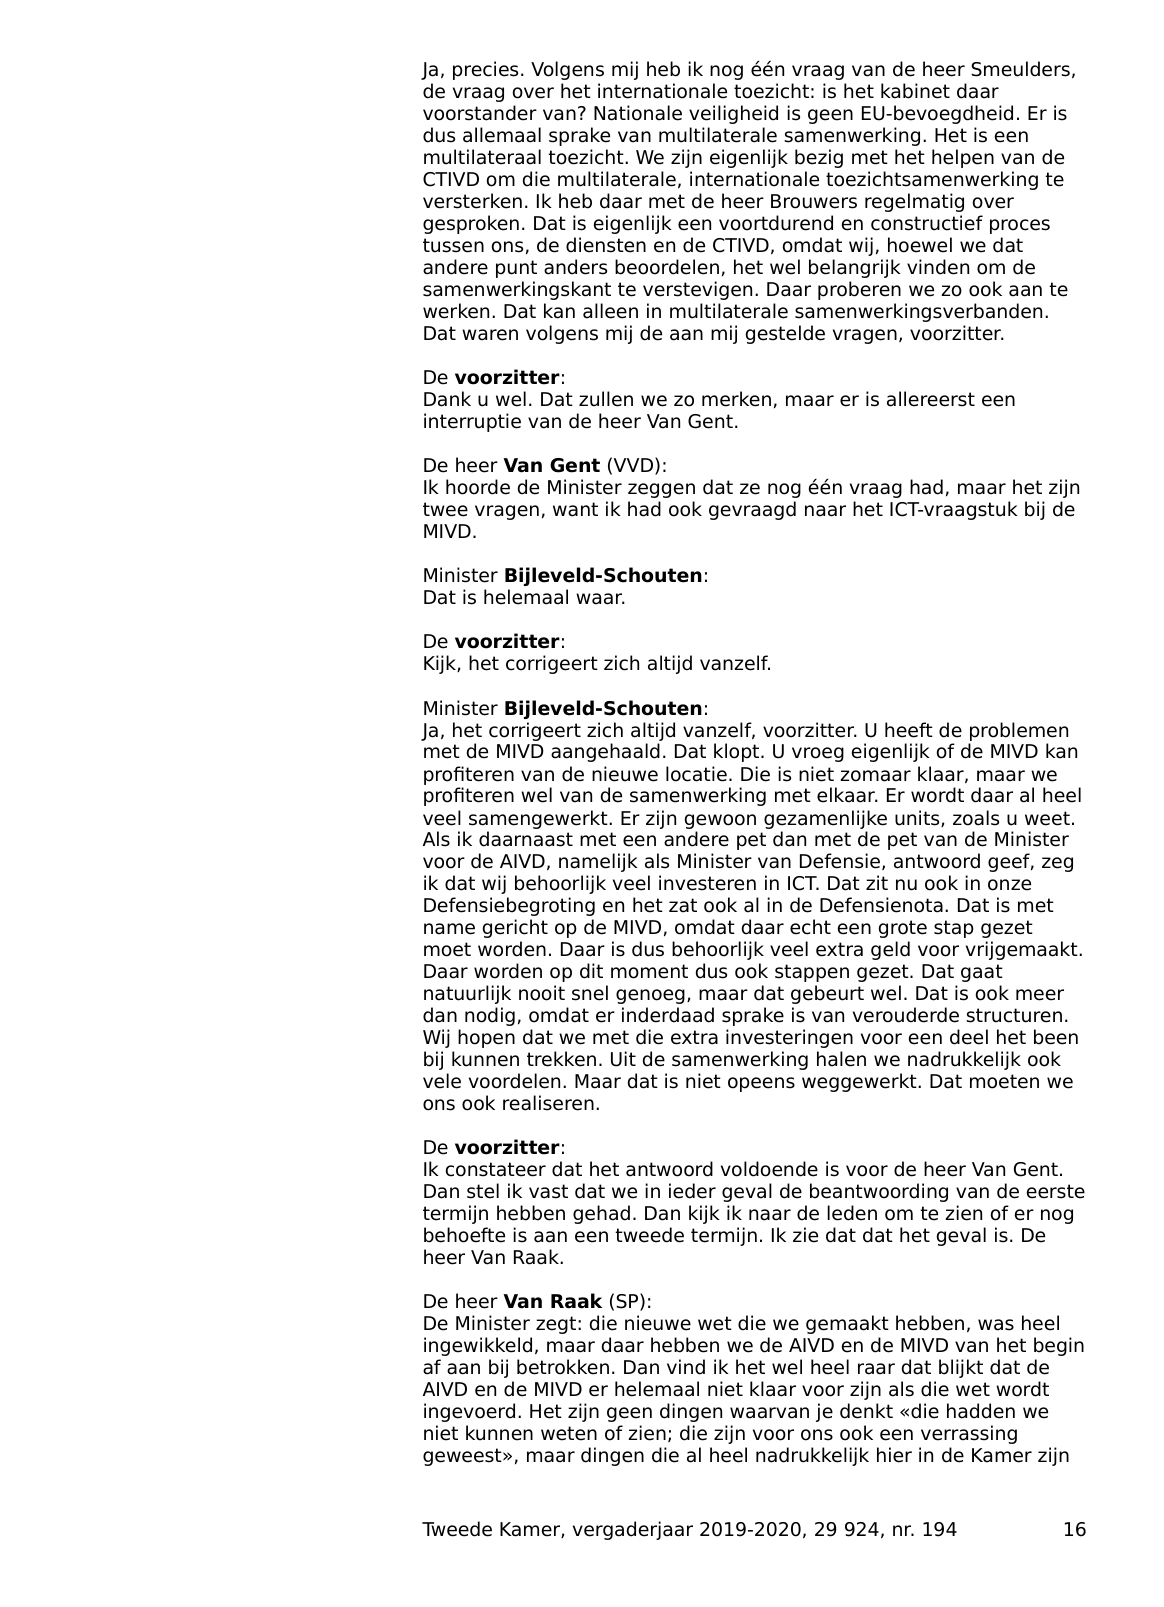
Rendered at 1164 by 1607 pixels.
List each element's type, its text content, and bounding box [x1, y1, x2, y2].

text Ja, precies. Volgens mij heb ik nog één vraag van de heer Smeulders, de vraag over het internationale toezicht: is het kabinet daar voorstander van? Nationale veiligheid is geen EU-bevoegdheid. Er is dus allemaal sprake van multilaterale samenwerking. Het is een multilateraal toezicht. We zijn eigenlijk bezig met het helpen van de CTIVD om die multilaterale, internationale toezichtsamenwerking te versterken. Ik heb daar met de heer Brouwers regelmatig over gesproken. Dat is eigenlijk een voortdurend en constructief proces tussen ons, de diensten en de CTIVD, omdat wij, hoewel we dat andere punt anders beoordelen, het wel belangrijk vinden om de samenwerkingskant te verstevigen. Daar proberen we zo ook aan te werken. Dat kan alleen in multilaterale samenwerkingsverbanden. [422, 59, 1087, 323]
text De voorzitter: [422, 631, 1087, 653]
text De heer Van Raak (SP): [422, 1291, 1087, 1313]
text Minister Bijleveld-Schouten: [422, 565, 1087, 587]
text Ik hoorde de Minister zeggen dat ze nog één vraag had, maar het zijn twee vragen, want ik had ook gevraagd naar het ICT-vraagstuk bij de MIVD. [422, 477, 1087, 543]
text Minister Bijleveld-Schouten: [422, 697, 1087, 719]
text De Minister zegt: die nieuwe wet die we gemaakt hebben, was heel ingewikkeld, maar daar hebben we de AIVD en de MIVD van het begin af aan bij betrokken. Dan vind ik het wel heel raar dat blijkt dat de AIVD en de MIVD er helemaal niet klaar voor zijn als die wet wordt ingevoerd. Het zijn geen dingen waarvan je denkt «die hadden we niet kunnen weten of zien; die zijn voor ons ook een verrassing geweest», maar dingen die al heel nadrukkelijk hier in de Kamer zijn [422, 1313, 1087, 1467]
text De voorzitter: [422, 367, 1087, 389]
text Ja, het corrigeert zich altijd vanzelf, voorzitter. U heeft de problemen met de MIVD aangehaald. Dat klopt. U vroeg eigenlijk of de MIVD kan profiteren van de nieuwe locatie. Die is niet zomaar klaar, maar we profiteren wel van de samenwerking met elkaar. Er wordt daar al heel veel samengewerkt. Er zijn gewoon gezamenlijke units, zoals u weet. Als ik daarnaast met een andere pet dan met de pet van de Minister voor de AIVD, namelijk als Minister van Defensie, antwoord geef, zeg ik dat wij behoorlijk veel investeren in ICT. Dat zit nu ook in onze Defensiebegroting en het zat ook al in de Defensienota. Dat is met name gericht op de MIVD, omdat daar echt een grote stap gezet moet worden. Daar is dus behoorlijk veel extra geld voor vrijgemaakt. Daar worden op dit moment dus ook stappen gezet. Dat gaat natuurlijk nooit snel genoeg, maar dat gebeurt wel. Dat is ook meer dan nodig, omdat er inderdaad sprake is van verouderde structuren. Wij hopen dat we met die extra investeringen voor een deel het been bij kunnen trekken. Uit de samenwerking halen we nadrukkelijk ook vele voordelen. Maar dat is niet opeens weggewerkt. Dat moeten we ons ook realiseren. [422, 719, 1087, 1115]
text Kijk, het corrigeert zich altijd vanzelf. [422, 653, 1087, 675]
text Ik constateer dat het antwoord voldoende is voor de heer Van Gent. Dan stel ik vast dat we in ieder geval de beantwoording van de eerste termijn hebben gehad. Dan kijk ik naar de leden om te zien of er nog behoefte is aan een tweede termijn. Ik zie dat dat het geval is. De heer Van Raak. [422, 1159, 1087, 1269]
text Dat waren volgens mij de aan mij gestelde vragen, voorzitter. [422, 323, 1087, 345]
text De heer Van Gent (VVD): [422, 455, 1087, 477]
text De voorzitter: [422, 1137, 1087, 1159]
text Dank u wel. Dat zullen we zo merken, maar er is allereerst een interruptie van de heer Van Gent. [422, 389, 1087, 433]
text Dat is helemaal waar. [422, 587, 1087, 609]
